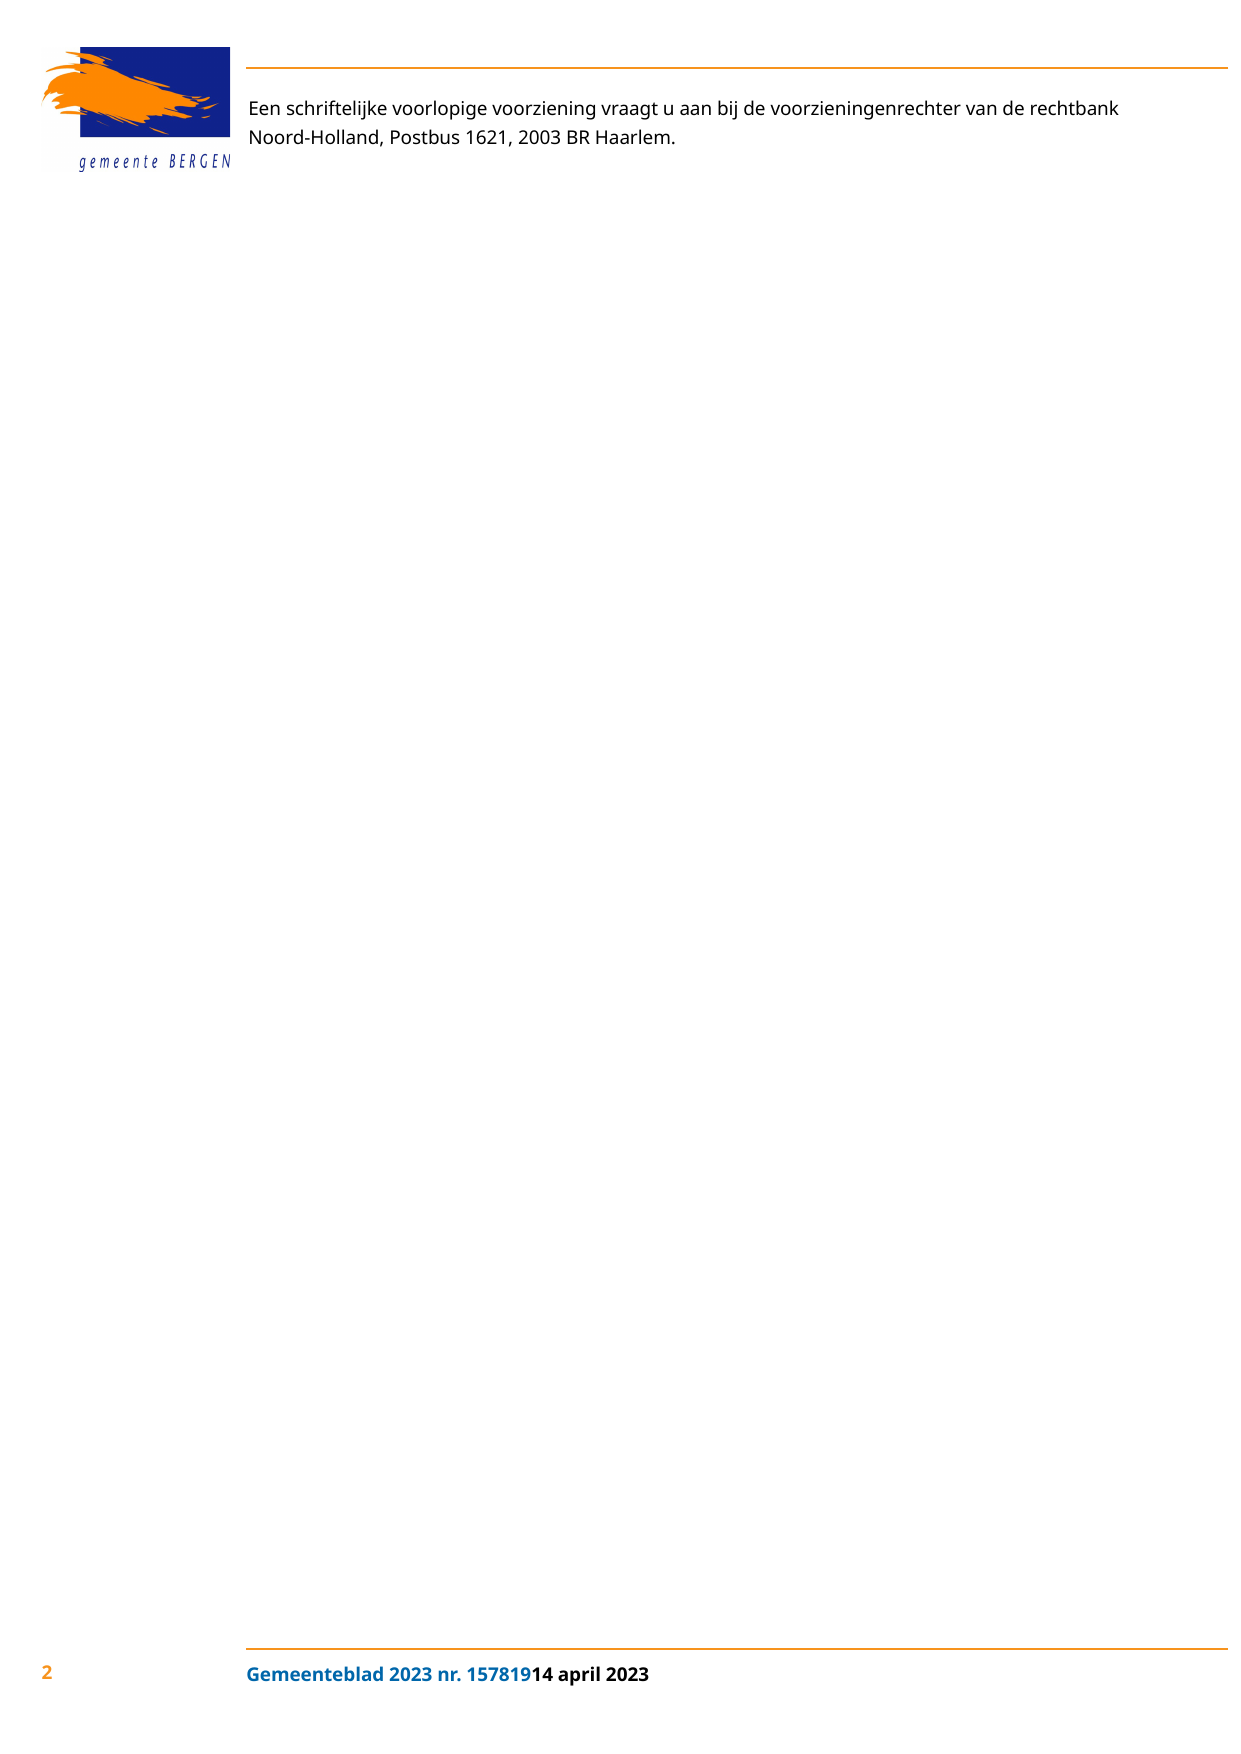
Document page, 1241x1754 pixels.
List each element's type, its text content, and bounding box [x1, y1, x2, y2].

text Een schriftelijke voorlopige voorziening vraagt u aan bij de voorzieningenrechter van de rechtbank Noord-Holland, Postbus 1621, 2003 BR Haarlem. [248, 95, 1152, 150]
picture [41, 47, 231, 172]
